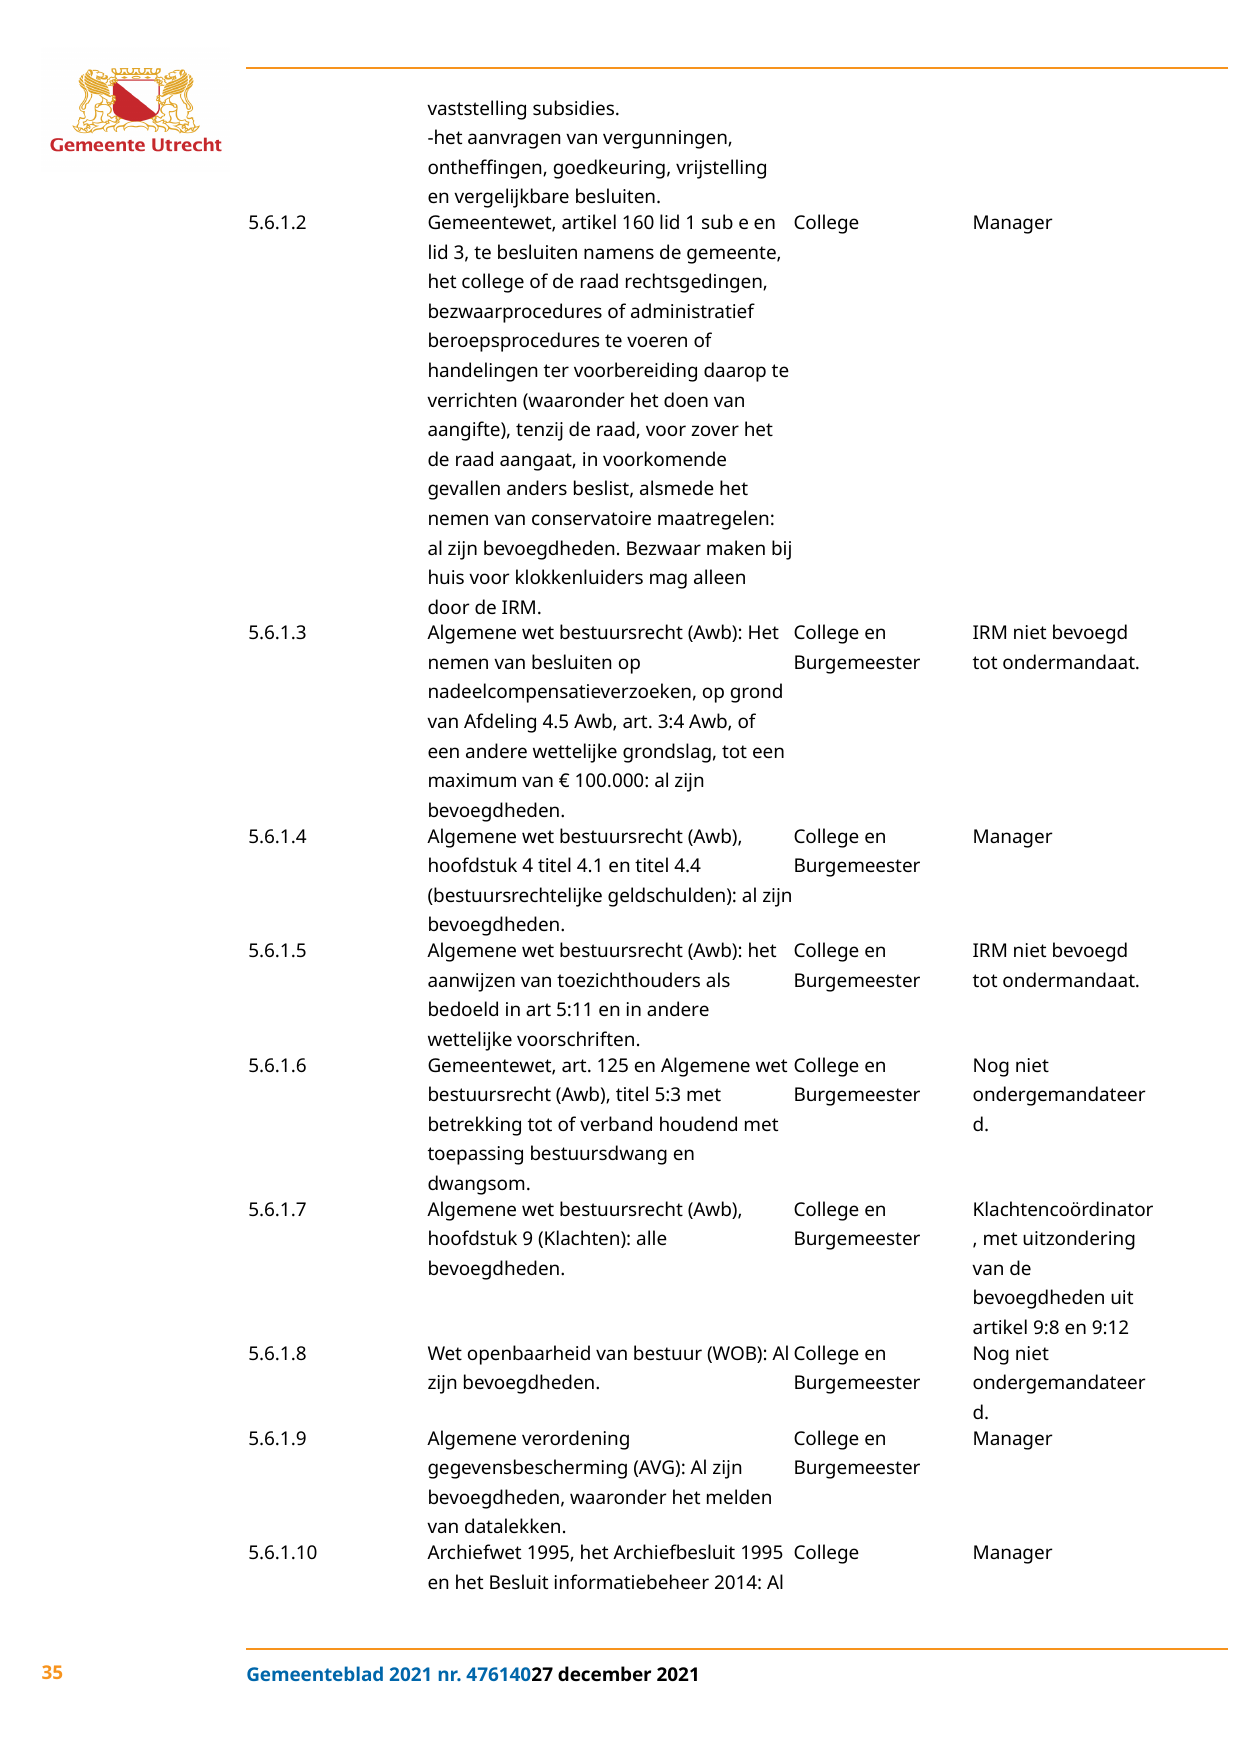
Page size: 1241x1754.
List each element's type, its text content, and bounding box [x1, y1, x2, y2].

table_cell 5.6.1.7 [248, 1196, 427, 1340]
table_cell vaststelling subsidies. -het aanvragen van vergunningen, ontheffingen, goedkeuring, vrijstelling en vergelijkbare besluiten. [427, 95, 793, 209]
table_cell Klachtencoördinator, met uitzondering van de bevoegdheden uit artikel 9:8 en 9:12 [973, 1196, 1152, 1340]
table_cell Nog niet ondergemandateerd. [973, 1340, 1152, 1425]
table_cell Nog niet ondergemandateerd. [973, 1052, 1152, 1196]
table_cell Gemeentewet, artikel 160 lid 1 sub e en lid 3, te besluiten namens de gemeente, het college of de raad rechtsgedingen, bezwaarprocedures of administratief beroepsprocedures te voeren of handelingen ter voorbereiding daarop te verrichten (waaronder het doen van aangifte), tenzij de raad, voor zover het de raad aangaat, in voorkomende gevallen anders beslist, alsmede het nemen van conservatoire maatregelen: al zijn bevoegdheden. Bezwaar maken bij huis voor klokkenluiders mag alleen door de IRM. [427, 209, 793, 619]
table_cell Algemene wet bestuursrecht (Awb), hoofdstuk 9 (Klachten): alle bevoegdheden. [427, 1196, 793, 1340]
table_cell College en Burgemeester [793, 823, 972, 937]
table_cell College en Burgemeester [793, 1340, 972, 1425]
table_cell 5.6.1.8 [248, 1340, 427, 1425]
table_cell 5.6.1.10 [248, 1539, 427, 1594]
table_cell College en Burgemeester [793, 1052, 972, 1196]
table_cell 5.6.1.2 [248, 209, 427, 619]
table_cell [248, 95, 427, 209]
table_cell Algemene wet bestuursrecht (Awb): Het nemen van besluiten op nadeelcompensatieverzoeken, op grond van Afdeling 4.5 Awb, art. 3:4 Awb, of een andere wettelijke grondslag, tot een maximum van € 100.000: al zijn bevoegdheden. [427, 620, 793, 823]
table_cell [973, 95, 1152, 209]
table_cell Archiefwet 1995, het Archiefbesluit 1995 en het Besluit informatiebeheer 2014: Al [427, 1539, 793, 1594]
table_cell 5.6.1.4 [248, 823, 427, 937]
table_cell College en Burgemeester [793, 1425, 972, 1539]
picture [41, 47, 231, 172]
table_cell Wet openbaarheid van bestuur (WOB): Al zijn bevoegdheden. [427, 1340, 793, 1425]
table_cell 5.6.1.6 [248, 1052, 427, 1196]
table_cell IRM niet bevoegd tot ondermandaat. [973, 620, 1152, 823]
table_cell 5.6.1.3 [248, 620, 427, 823]
table_cell Algemene wet bestuursrecht (Awb): het aanwijzen van toezichthouders als bedoeld in art 5:11 en in andere wettelijke voorschriften. [427, 937, 793, 1052]
table_cell College en Burgemeester [793, 937, 972, 1052]
table_cell Gemeentewet, art. 125 en Algemene wet bestuursrecht (Awb), titel 5:3 met betrekking tot of verband houdend met toepassing bestuursdwang en dwangsom. [427, 1052, 793, 1196]
table_cell [793, 95, 972, 209]
table_cell College en Burgemeester [793, 620, 972, 823]
table_cell College [793, 209, 972, 619]
table_cell Algemene wet bestuursrecht (Awb), hoofdstuk 4 titel 4.1 en titel 4.4 (bestuursrechtelijke geldschulden): al zijn bevoegdheden. [427, 823, 793, 937]
table_cell Manager [973, 823, 1152, 937]
table_cell IRM niet bevoegd tot ondermandaat. [973, 937, 1152, 1052]
table_cell Manager [973, 209, 1152, 619]
table_cell College en Burgemeester [793, 1196, 972, 1340]
table_cell 5.6.1.5 [248, 937, 427, 1052]
table_cell College [793, 1539, 972, 1594]
table_cell Manager [973, 1539, 1152, 1594]
table_cell Algemene verordening gegevensbescherming (AVG): Al zijn bevoegdheden, waaronder het melden van datalekken. [427, 1425, 793, 1539]
table_cell Manager [973, 1425, 1152, 1539]
table_cell 5.6.1.9 [248, 1425, 427, 1539]
